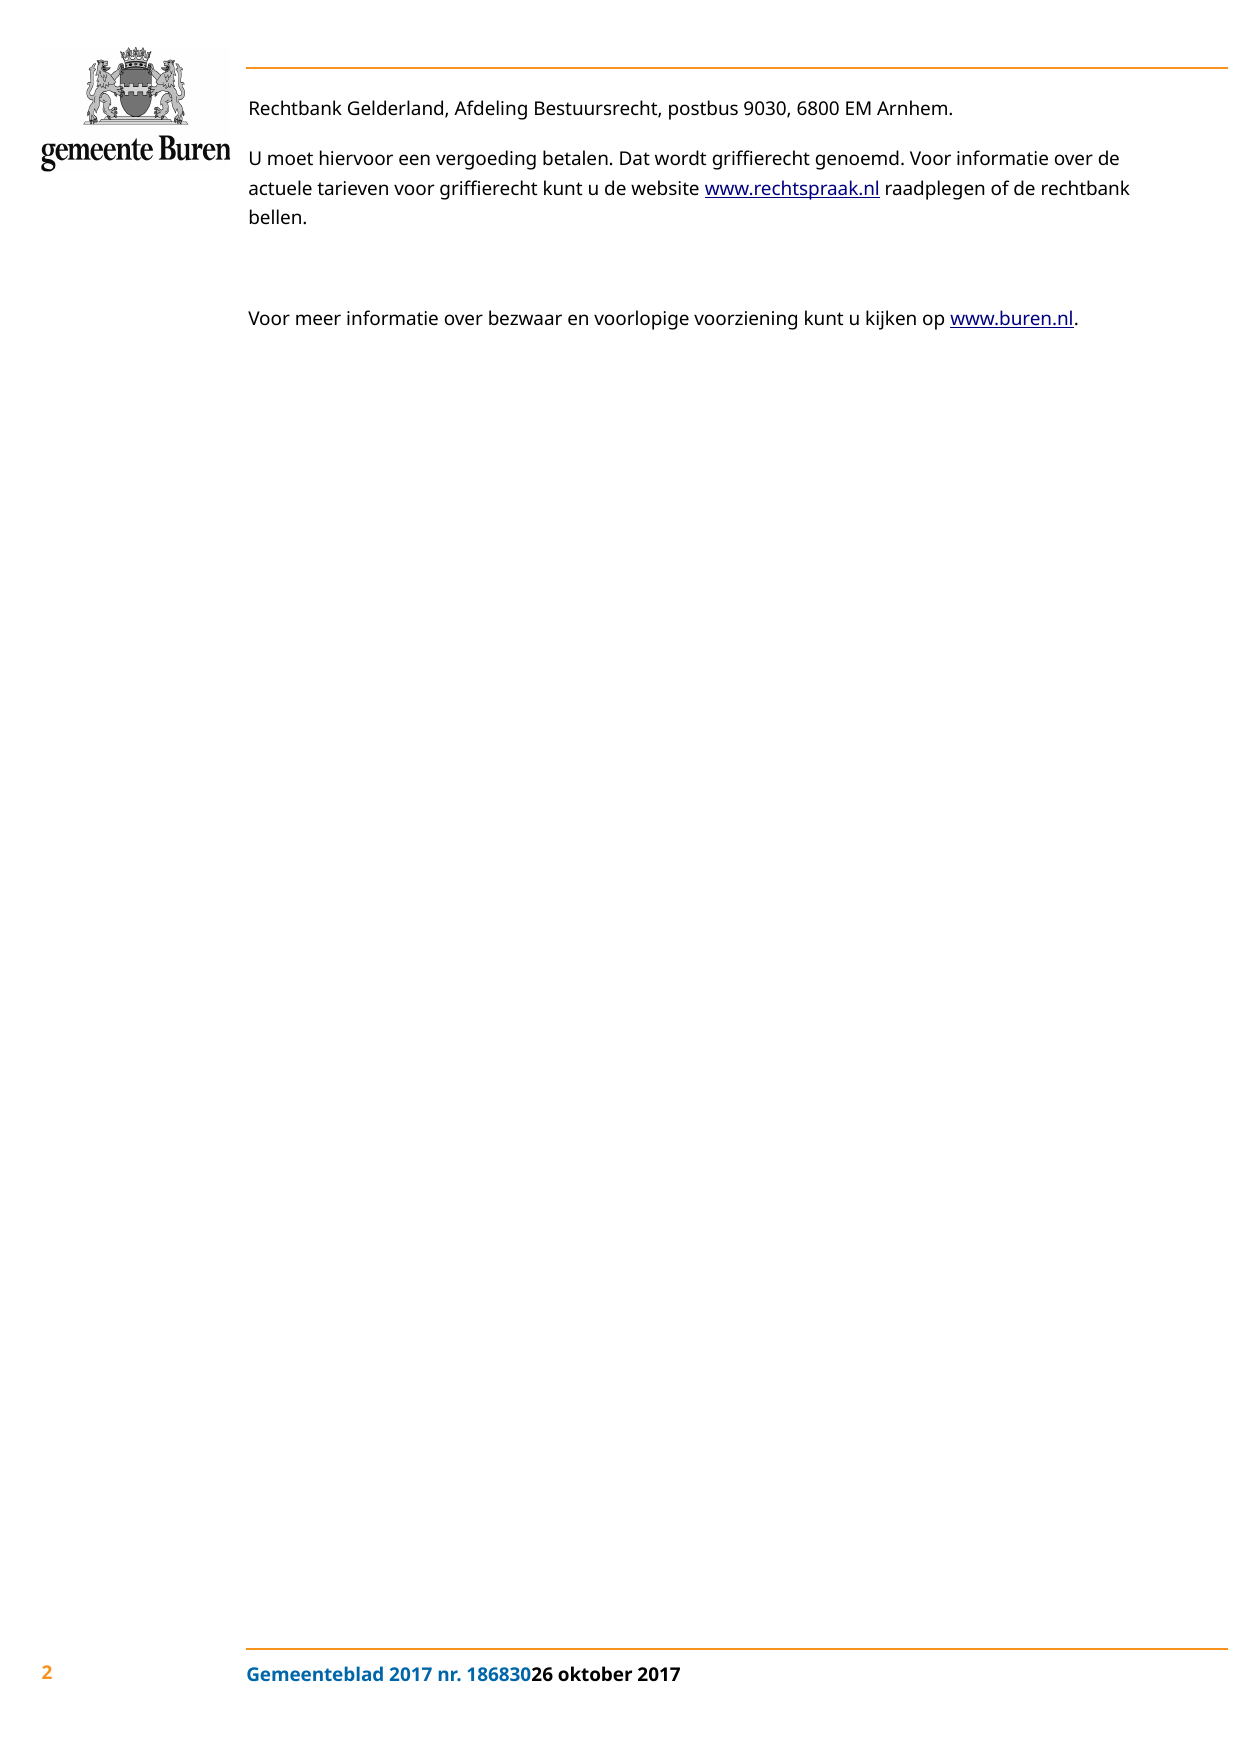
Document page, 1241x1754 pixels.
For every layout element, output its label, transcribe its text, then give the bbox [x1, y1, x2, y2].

picture [41, 47, 231, 172]
text Rechtbank Gelderland, Afdeling Bestuursrecht, postbus 9030, 6800 EM Arnhem. [248, 95, 1152, 121]
text U moet hiervoor een vergoeding betalen. Dat wordt griffierecht genoemd. Voor informatie over de actuele tarieven voor griffierecht kunt u de website www.rechtspraak.nl raadplegen of de rechtbank bellen. [248, 145, 1152, 230]
text Voor meer informatie over bezwaar en voorlopige voorziening kunt u kijken op www.buren.nl. [248, 305, 1152, 331]
